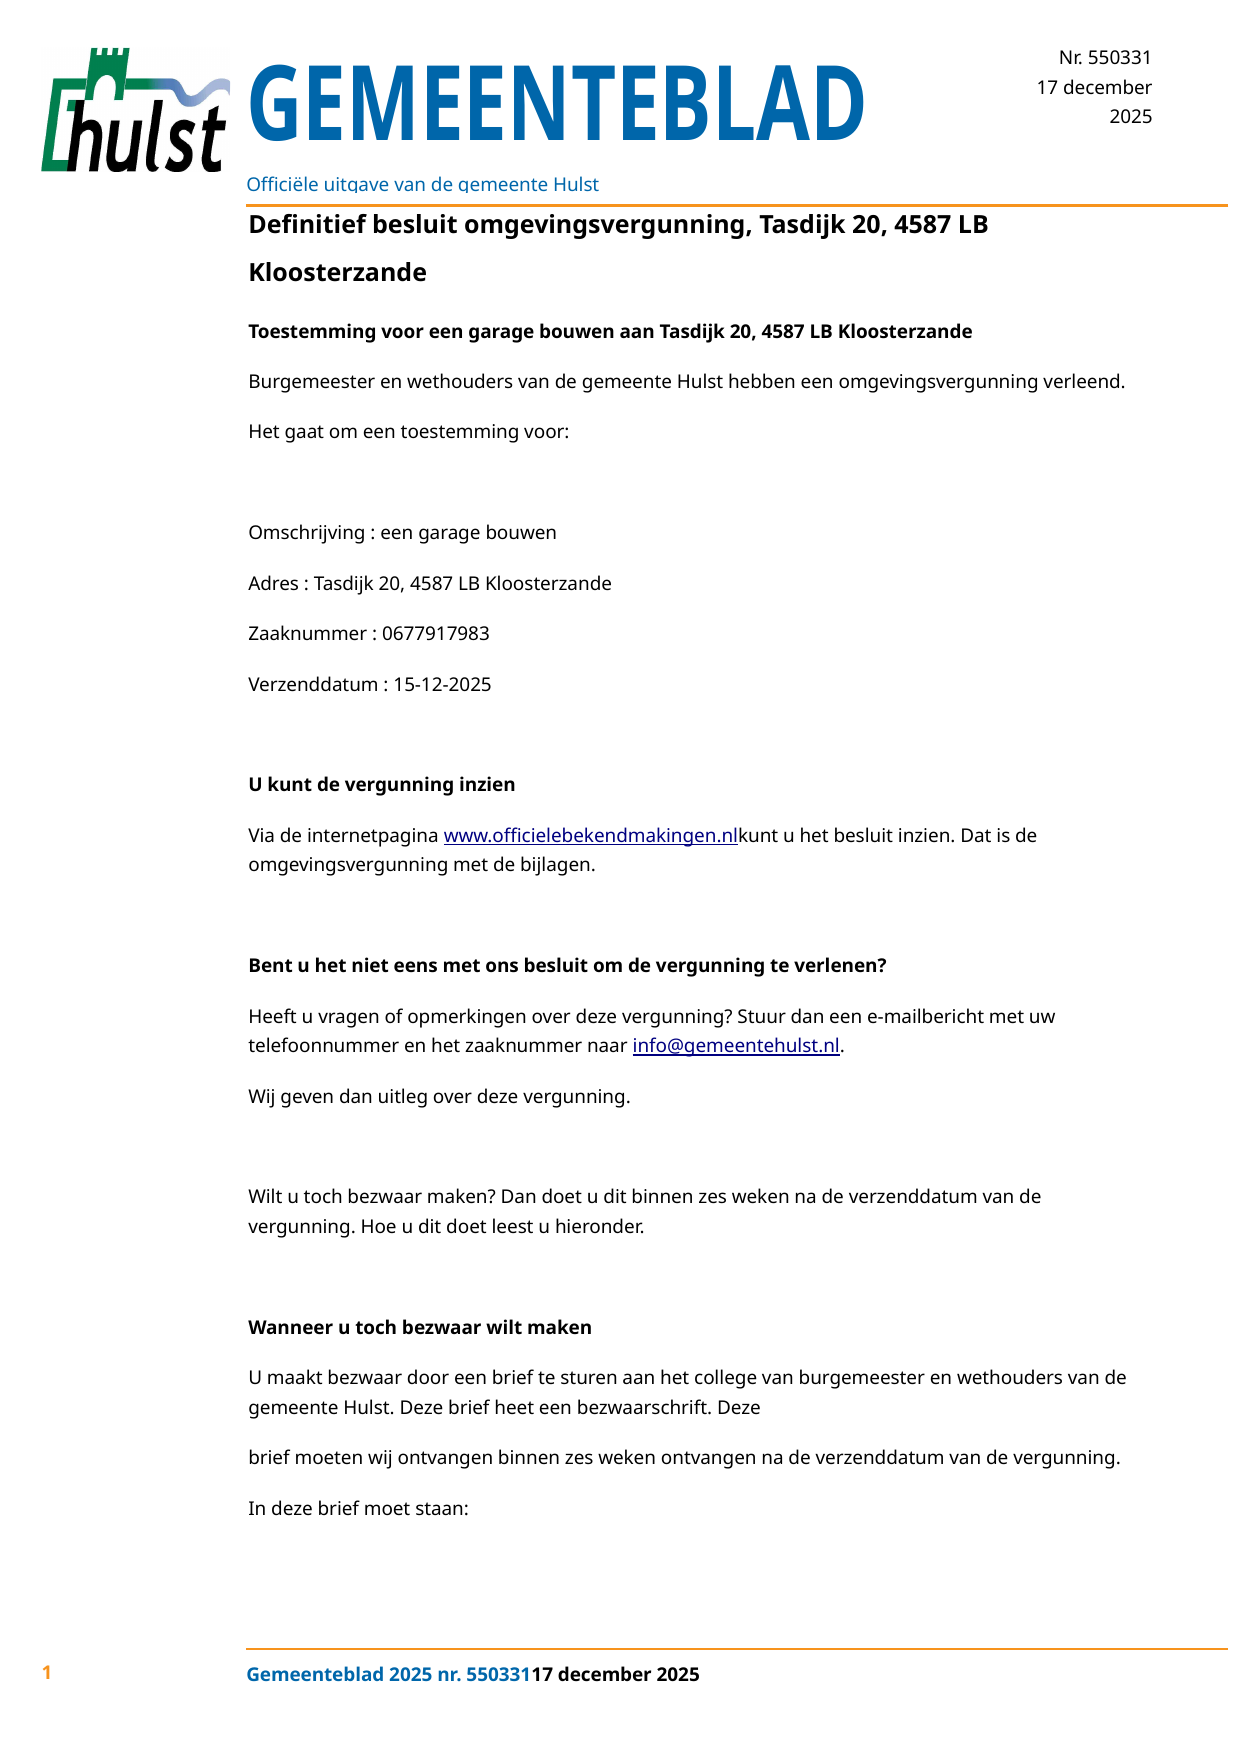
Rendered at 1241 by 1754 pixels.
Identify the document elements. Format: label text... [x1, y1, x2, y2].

text Bent u het niet eens met ons besluit om de vergunning te verlenen? [248, 952, 1152, 978]
text Toestemming voor een garage bouwen aan Tasdijk 20, 4587 LB Kloosterzande [248, 318, 1152, 344]
text Definitief besluit omgevingsvergunning, Tasdijk 20, 4587 LB Kloosterzande [248, 207, 1152, 288]
text U maakt bezwaar door een brief te sturen aan het college van burgemeester en wethouders van de gemeente Hulst. Deze brief heet een bezwaarschrift. Deze [248, 1364, 1152, 1420]
text Omschrijving : een garage bouwen [248, 519, 1152, 545]
text Burgemeester en wethouders van de gemeente Hulst hebben een omgevingsvergunning verleend. [248, 368, 1152, 394]
text Wanneer u toch bezwaar wilt maken [248, 1314, 1152, 1340]
text Wij geven dan uitleg over deze vergunning. [248, 1083, 1152, 1109]
text Verzenddatum : 15-12-2025 [248, 671, 1152, 697]
text U kunt de vergunning inzien [248, 772, 1152, 797]
text In deze brief moet staan: [248, 1495, 1152, 1521]
picture [41, 47, 231, 172]
text Zaaknummer : 0677917983 [248, 620, 1152, 646]
text Adres : Tasdijk 20, 4587 LB Kloosterzande [248, 570, 1152, 596]
text Het gaat om een toestemming voor: [248, 419, 1152, 444]
text Heeft u vragen of opmerkingen over deze vergunning? Stuur dan een e-mailbericht met uw telefoonnummer en het zaaknummer naar info@gemeentehulst.nl. [248, 1003, 1152, 1058]
text brief moeten wij ontvangen binnen zes weken ontvangen na de verzenddatum van de vergunning. [248, 1444, 1152, 1470]
text Wilt u toch bezwaar maken? Dan doet u dit binnen zes weken na de verzenddatum van de vergunning. Hoe u dit doet leest u hieronder. [248, 1184, 1152, 1239]
text Via de internetpagina www.officielebekendmakingen.nlkunt u het besluit inzien. Dat is de omgevingsvergunning met de bijlagen. [248, 822, 1152, 877]
